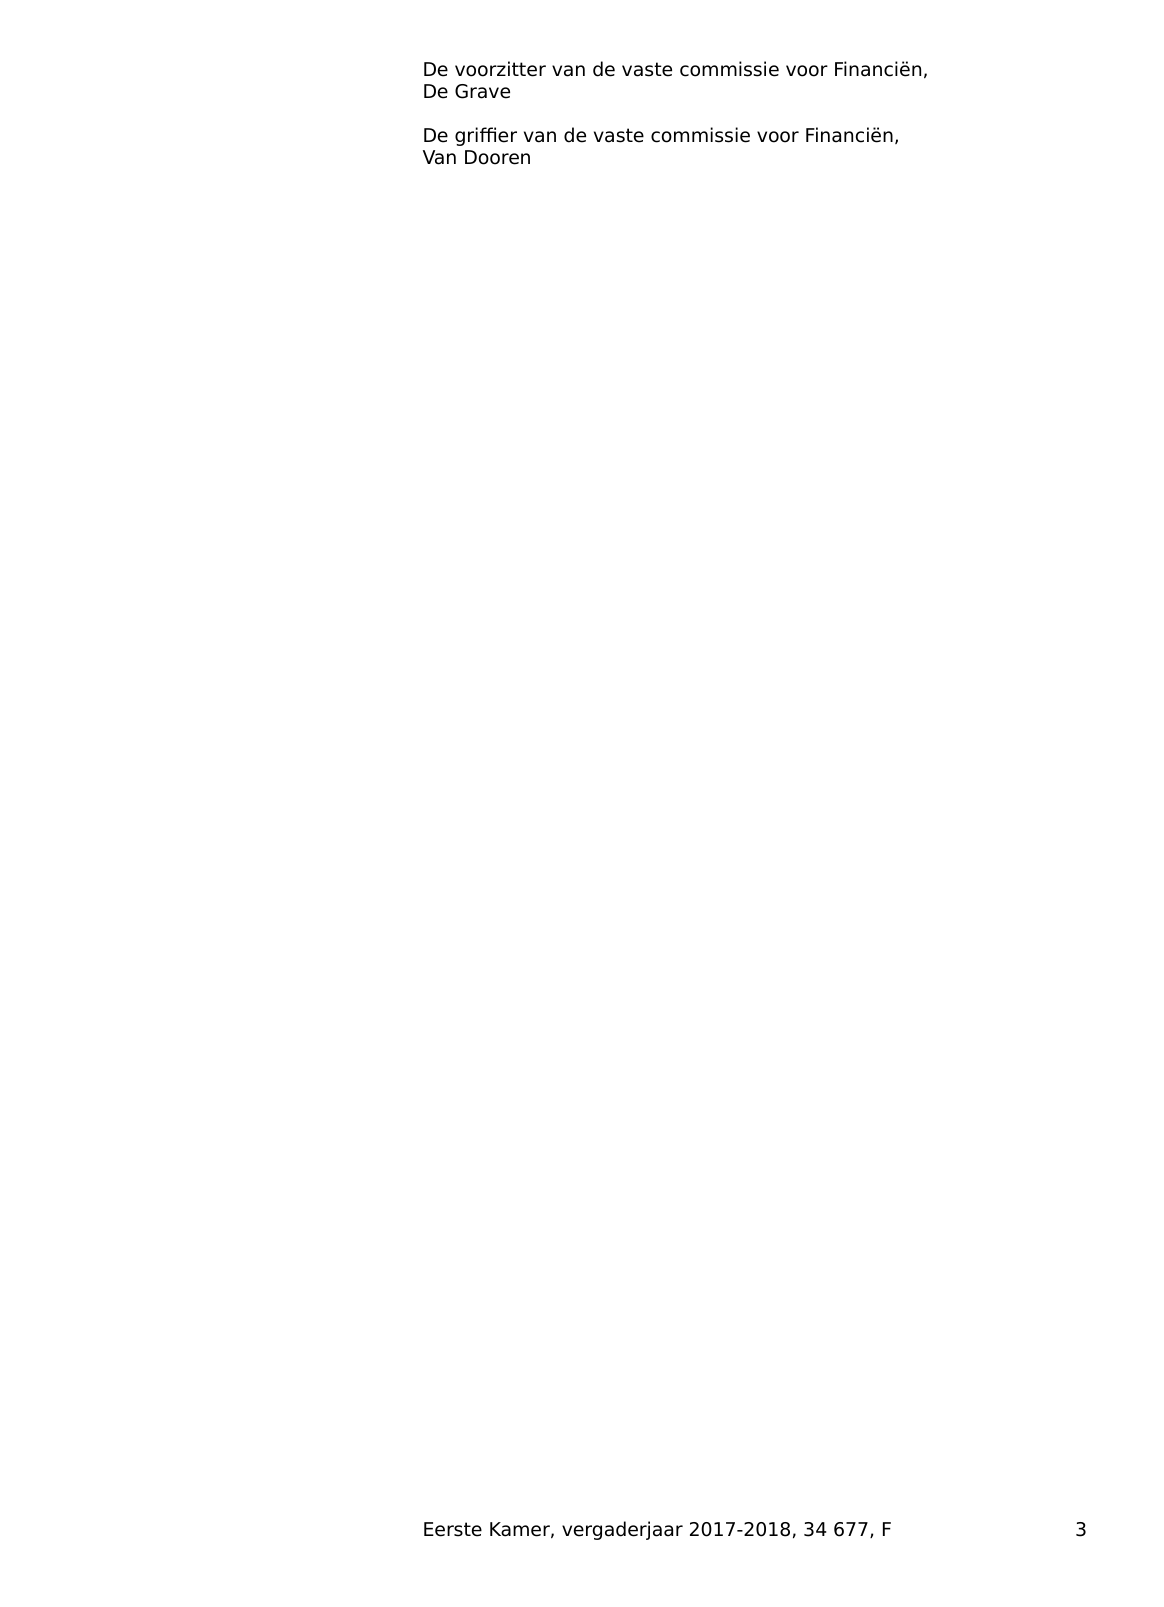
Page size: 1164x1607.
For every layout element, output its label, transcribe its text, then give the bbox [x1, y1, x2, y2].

text De griffier van de vaste commissie voor Financiën, Van Dooren [422, 125, 1087, 169]
text De voorzitter van de vaste commissie voor Financiën, De Grave [422, 59, 1087, 103]
